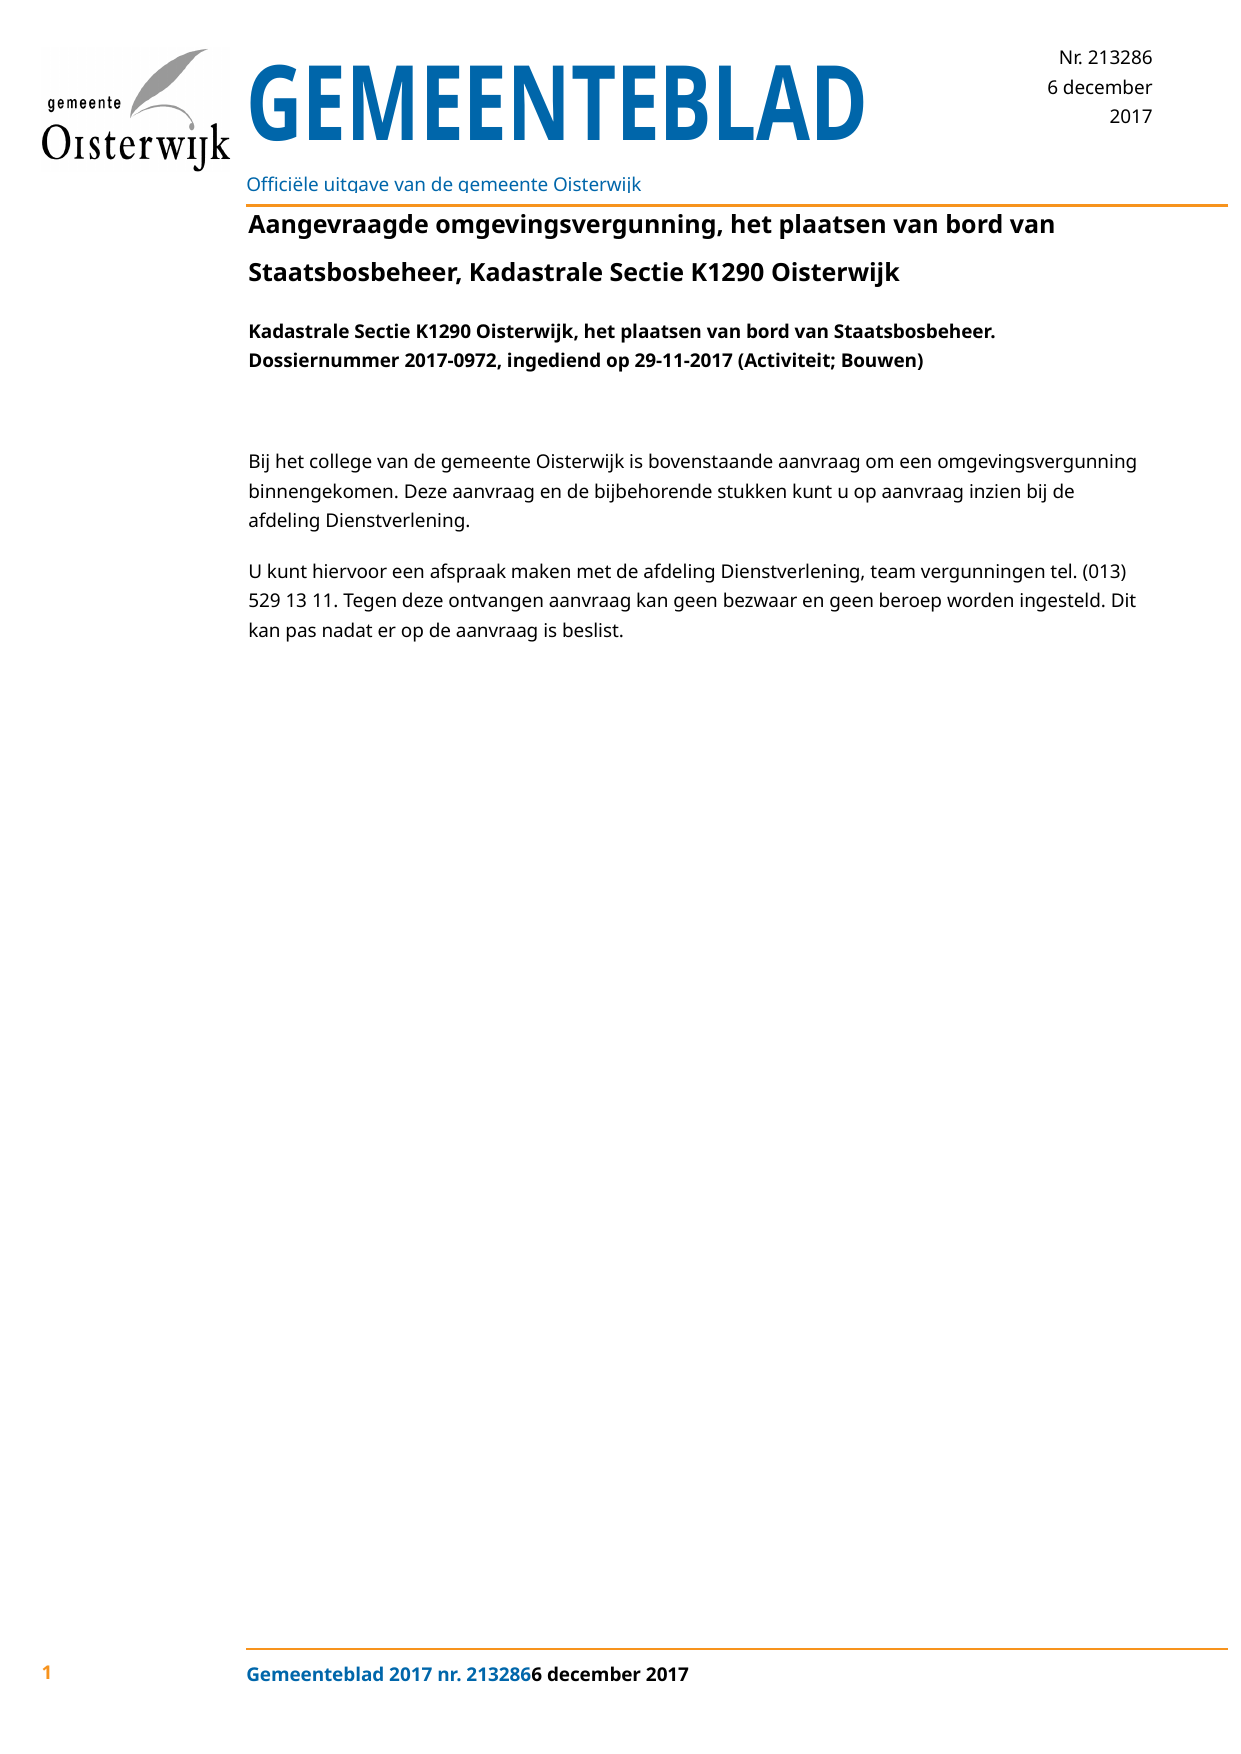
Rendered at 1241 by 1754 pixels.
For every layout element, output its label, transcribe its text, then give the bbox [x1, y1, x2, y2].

text Kadastrale Sectie K1290 Oisterwijk, het plaatsen van bord van Staatsbosbeheer. Dossiernummer 2017-0972, ingediend op 29-11-2017 (Activiteit; Bouwen) [248, 318, 1152, 373]
text Aangevraagde omgevingsvergunning, het plaatsen van bord van Staatsbosbeheer, Kadastrale Sectie K1290 Oisterwijk [248, 207, 1152, 288]
picture [41, 47, 231, 172]
text U kunt hiervoor een afspraak maken met de afdeling Dienstverlening, team vergunningen tel. (013) 529 13 11. Tegen deze ontvangen aanvraag kan geen bezwaar en geen beroep worden ingesteld. Dit kan pas nadat er op de aanvraag is beslist. [248, 558, 1152, 643]
text Bij het college van de gemeente Oisterwijk is bovenstaande aanvraag om een omgevingsvergunning binnengekomen. Deze aanvraag en de bijbehorende stukken kunt u op aanvraag inzien bij de afdeling Dienstverlening. [248, 448, 1152, 533]
